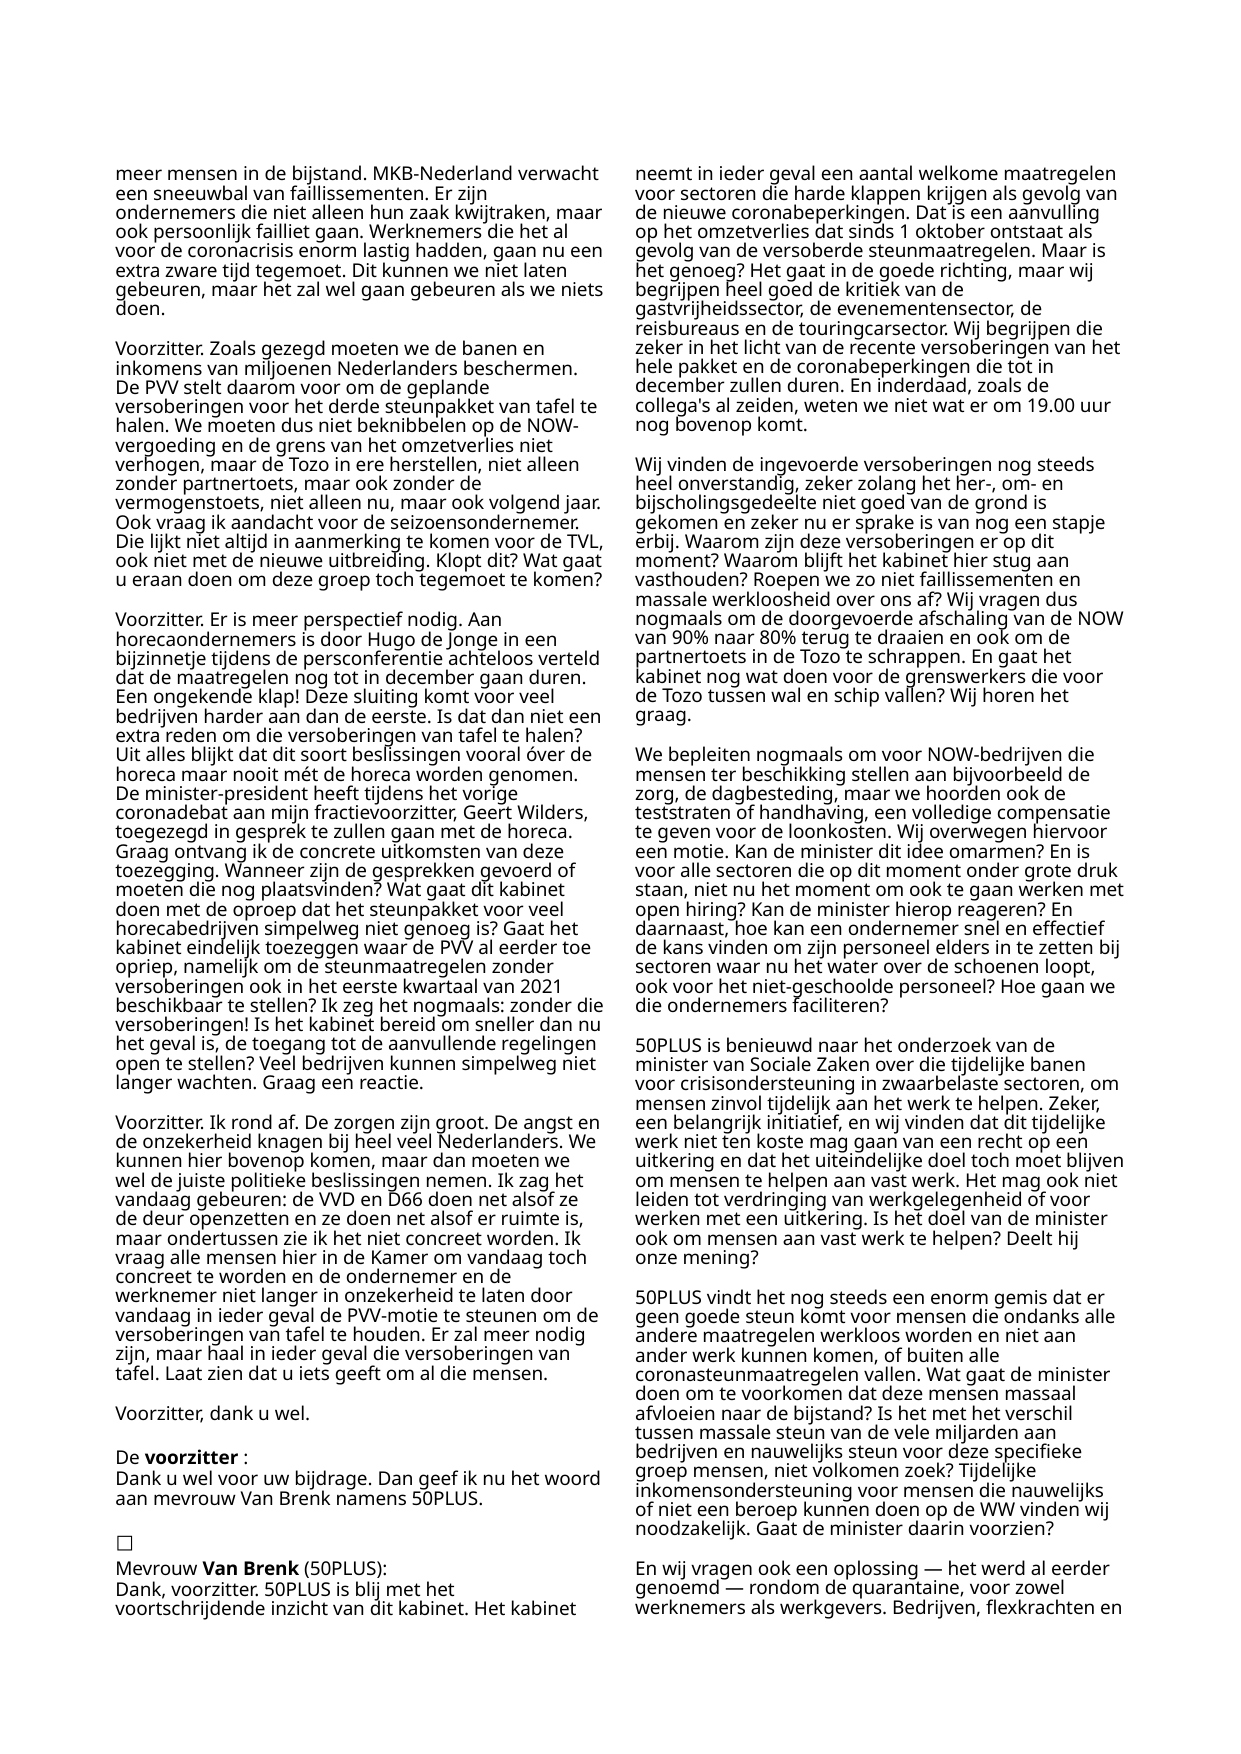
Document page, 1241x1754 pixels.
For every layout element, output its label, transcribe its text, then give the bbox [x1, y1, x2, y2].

text Dank u wel voor uw bijdrage. Dan geef ik nu het woord aan mevrouw Van Brenk namens 50PLUS. [115, 1470, 605, 1509]
text En wij vragen ook een oplossing — het werd al eerder genoemd — rondom de quarantaine, voor zowel werknemers als werkgevers. Bedrijven, flexkrachten en [635, 1560, 1125, 1618]
text meer mensen in de bijstand. MKB-Nederland verwacht een sneeuwbal van faillissementen. Er zijn ondernemers die niet alleen hun zaak kwijtraken, maar ook persoonlijk failliet gaan. Werknemers die het al voor de coronacrisis enorm lastig hadden, gaan nu een extra zware tijd tegemoet. Dit kunnen we niet laten gebeuren, maar het zal wel gaan gebeuren als we niets doen. [115, 165, 605, 319]
text Wij vinden de ingevoerde versoberingen nog steeds heel onverstandig, zeker zolang het her-, om- en bijscholingsgedeelte niet goed van de grond is gekomen en zeker nu er sprake is van nog een stapje erbij. Waarom zijn deze versoberingen er op dit moment? Waarom blijft het kabinet hier stug aan vasthouden? Roepen we zo niet faillissementen en massale werkloosheid over ons af? Wij vragen dus nogmaals om de doorgevoerde afschaling van de NOW van 90% naar 80% terug te draaien en ook om de partnertoets in de Tozo te schrappen. En gaat het kabinet nog wat doen voor de grenswerkers die voor de Tozo tussen wal en schip vallen? Wij horen het graag. [635, 456, 1125, 726]
text We bepleiten nogmaals om voor NOW-bedrijven die mensen ter beschikking stellen aan bijvoorbeeld de zorg, de dagbesteding, maar we hoorden ook de teststraten of handhaving, een volledige compensatie te geven voor de loonkosten. Wij overwegen hiervoor een motie. Kan de minister dit idee omarmen? En is voor alle sectoren die op dit moment onder grote druk staan, niet nu het moment om ook te gaan werken met open hiring? Kan de minister hierop reageren? En daarnaast, hoe kan een ondernemer snel en effectief de kans vinden om zijn personeel elders in te zetten bij sectoren waar nu het water over de schoenen loopt, ook voor het niet-geschoolde personeel? Hoe gaan we die ondernemers faciliteren? [635, 746, 1125, 1016]
text Voorzitter, dank u wel. [115, 1404, 605, 1424]
text De voorzitter : [115, 1444, 605, 1470]
text Voorzitter. Er is meer perspectief nodig. Aan horecaondernemers is door Hugo de Jonge in een bijzinnetje tijdens de persconferentie achteloos verteld dat de maatregelen nog tot in december gaan duren. Een ongekende klap! Deze sluiting komt voor veel bedrijven harder aan dan de eerste. Is dat dan niet een extra reden om die versoberingen van tafel te halen? Uit alles blijkt dat dit soort beslissingen vooral óver de horeca maar nooit mét de horeca worden genomen. De minister-president heeft tijdens het vorige coronadebat aan mijn fractievoorzitter, Geert Wilders, toegezegd in gesprek te zullen gaan met de horeca. Graag ontvang ik de concrete uitkomsten van deze toezegging. Wanneer zijn de gesprekken gevoerd of moeten die nog plaatsvinden? Wat gaat dit kabinet doen met de oproep dat het steunpakket voor veel horecabedrijven simpelweg niet genoeg is? Gaat het kabinet eindelijk toezeggen waar de PVV al eerder toe opriep, namelijk om de steunmaatregelen zonder versoberingen ook in het eerste kwartaal van 2021 beschikbaar te stellen? Ik zeg het nogmaals: zonder die versoberingen! Is het kabinet bereid om sneller dan nu het geval is, de toegang tot de aanvullende regelingen open te stellen? Veel bedrijven kunnen simpelweg niet langer wachten. Graag een reactie. [115, 611, 605, 1093]
text neemt in ieder geval een aantal welkome maatregelen voor sectoren die harde klappen krijgen als gevolg van de nieuwe coronabeperkingen. Dat is een aanvulling op het omzetverlies dat sinds 1 oktober ontstaat als gevolg van de versoberde steunmaatregelen. Maar is het genoeg? Het gaat in de goede richting, maar wij begrijpen heel goed de kritiek van de gastvrijheidssector, de evenementensector, de reisbureaus en de touringcarsector. Wij begrijpen die zeker in het licht van de recente versoberingen van het hele pakket en de coronabeperkingen die tot in december zullen duren. En inderdaad, zoals de collega's al zeiden, weten we niet wat er om 19.00 uur nog bovenop komt. [635, 165, 1125, 435]
text Voorzitter. Zoals gezegd moeten we de banen en inkomens van miljoenen Nederlanders beschermen. De PVV stelt daarom voor om de geplande versoberingen voor het derde steunpakket van tafel te halen. We moeten dus niet beknibbelen op de NOW-vergoeding en de grens van het omzetverlies niet verhogen, maar de Tozo in ere herstellen, niet alleen zonder partnertoets, maar ook zonder de vermogenstoets, niet alleen nu, maar ook volgend jaar. Ook vraag ik aandacht voor de seizoensondernemer. Die lijkt niet altijd in aanmerking te komen voor de TVL, ook niet met de nieuwe uitbreiding. Klopt dit? Wat gaat u eraan doen om deze groep toch tegemoet te komen? [115, 340, 605, 591]
text Mevrouw Van Brenk (50PLUS): [115, 1555, 605, 1581]
text Voorzitter. Ik rond af. De zorgen zijn groot. De angst en de onzekerheid knagen bij heel veel Nederlanders. We kunnen hier bovenop komen, maar dan moeten we wel de juiste politieke beslissingen nemen. Ik zag het vandaag gebeuren: de VVD en D66 doen net alsof ze de deur openzetten en ze doen net alsof er ruimte is, maar ondertussen zie ik het niet concreet worden. Ik vraag alle mensen hier in de Kamer om vandaag toch concreet te worden en de ondernemer en de werknemer niet langer in onzekerheid te laten door vandaag in ieder geval de PVV-motie te steunen om de versoberingen van tafel te houden. Er zal meer nodig zijn, maar haal in ieder geval die versoberingen van tafel. Laat zien dat u iets geeft om al die mensen. [115, 1114, 605, 1384]
text 50PLUS is benieuwd naar het onderzoek van de minister van Sociale Zaken over die tijdelijke banen voor crisisondersteuning in zwaarbelaste sectoren, om mensen zinvol tijdelijk aan het werk te helpen. Zeker, een belangrijk initiatief, en wij vinden dat dit tijdelijke werk niet ten koste mag gaan van een recht op een uitkering en dat het uiteindelijke doel toch moet blijven om mensen te helpen aan vast werk. Het mag ook niet leiden tot verdringing van werkgelegenheid of voor werken met een uitkering. Is het doel van de minister ook om mensen aan vast werk te helpen? Deelt hij onze mening? [635, 1037, 1125, 1268]
text Dank, voorzitter. 50PLUS is blij met het voortschrijdende inzicht van dit kabinet. Het kabinet [115, 1581, 605, 1620]
text 50PLUS vindt het nog steeds een enorm gemis dat er geen goede steun komt voor mensen die ondanks alle andere maatregelen werkloos worden en niet aan ander werk kunnen komen, of buiten alle coronasteunmaatregelen vallen. Wat gaat de minister doen om te voorkomen dat deze mensen massaal afvloeien naar de bijstand? Is het met het verschil tussen massale steun van de vele miljarden aan bedrijven en nauwelijks steun voor deze specifieke groep mensen, niet volkomen zoek? Tijdelijke inkomensondersteuning voor mensen die nauwelijks of niet een beroep kunnen doen op de WW vinden wij noodzakelijk. Gaat de minister daarin voorzien? [635, 1289, 1125, 1539]
text ⬜ [115, 1530, 605, 1555]
